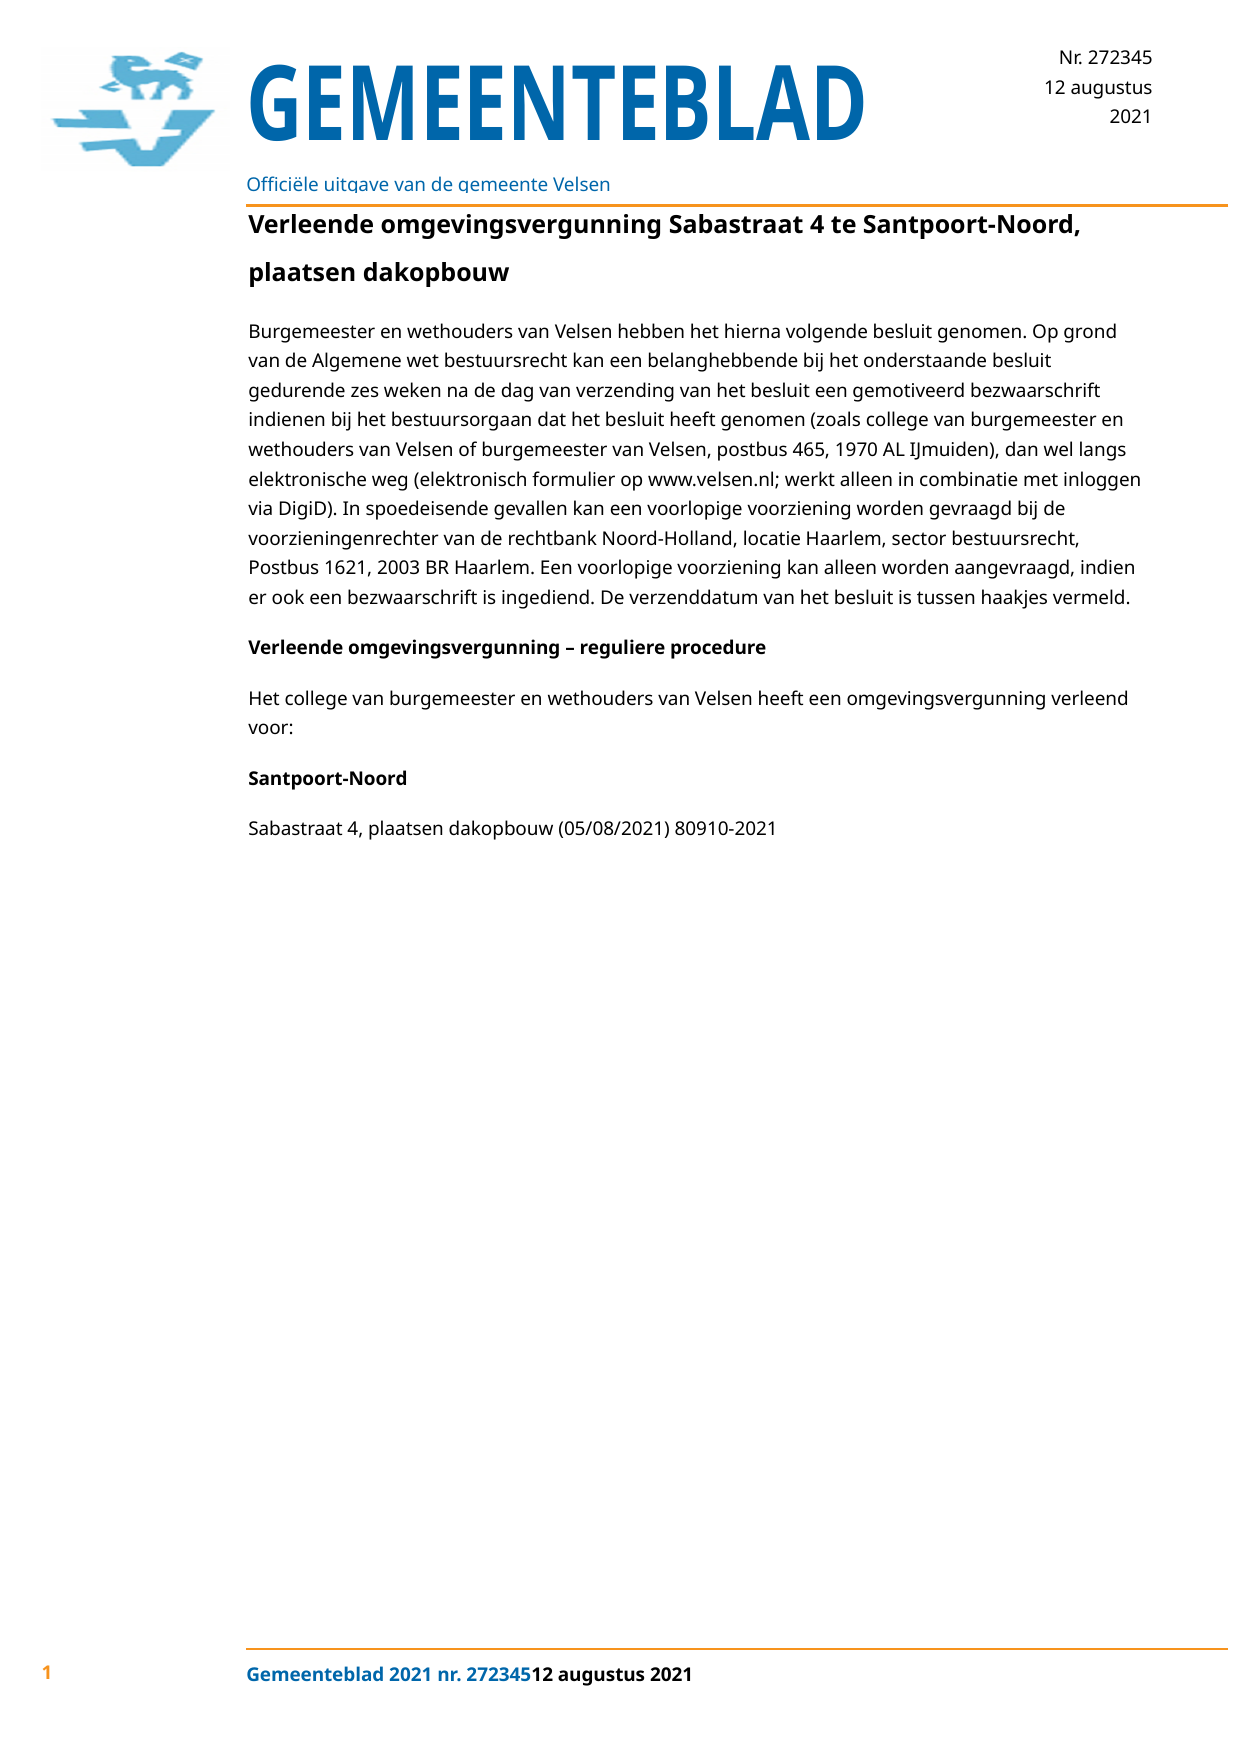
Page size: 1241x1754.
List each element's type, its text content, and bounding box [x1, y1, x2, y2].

text Verleende omgevingsvergunning – reguliere procedure [248, 634, 1152, 660]
text Burgemeester en wethouders van Velsen hebben het hierna volgende besluit genomen. Op grond van de Algemene wet bestuursrecht kan een belanghebbende bij het onderstaande besluit gedurende zes weken na de dag van verzending van het besluit een gemotiveerd bezwaarschrift indienen bij het bestuursorgaan dat het besluit heeft genomen (zoals college van burgemeester en wethouders van Velsen of burgemeester van Velsen, postbus 465, 1970 AL IJmuiden), dan wel langs elektronische weg (elektronisch formulier op www.velsen.nl; werkt alleen in combinatie met inloggen via DigiD). In spoedeisende gevallen kan een voorlopige voorziening worden gevraagd bij de voorzieningenrechter van de rechtbank Noord-Holland, locatie Haarlem, sector bestuursrecht, Postbus 1621, 2003 BR Haarlem. Een voorlopige voorziening kan alleen worden aangevraagd, indien er ook een bezwaarschrift is ingediend. De verzenddatum van het besluit is tussen haakjes vermeld. [248, 318, 1152, 610]
picture [41, 47, 231, 172]
text Sabastraat 4, plaatsen dakopbouw (05/08/2021) 80910-2021 [248, 815, 1152, 841]
text Verleende omgevingsvergunning Sabastraat 4 te Santpoort-Noord, plaatsen dakopbouw [248, 207, 1152, 288]
text Het college van burgemeester en wethouders van Velsen heeft een omgevingsvergunning verleend voor: [248, 685, 1152, 740]
text Santpoort-Noord [248, 765, 1152, 791]
